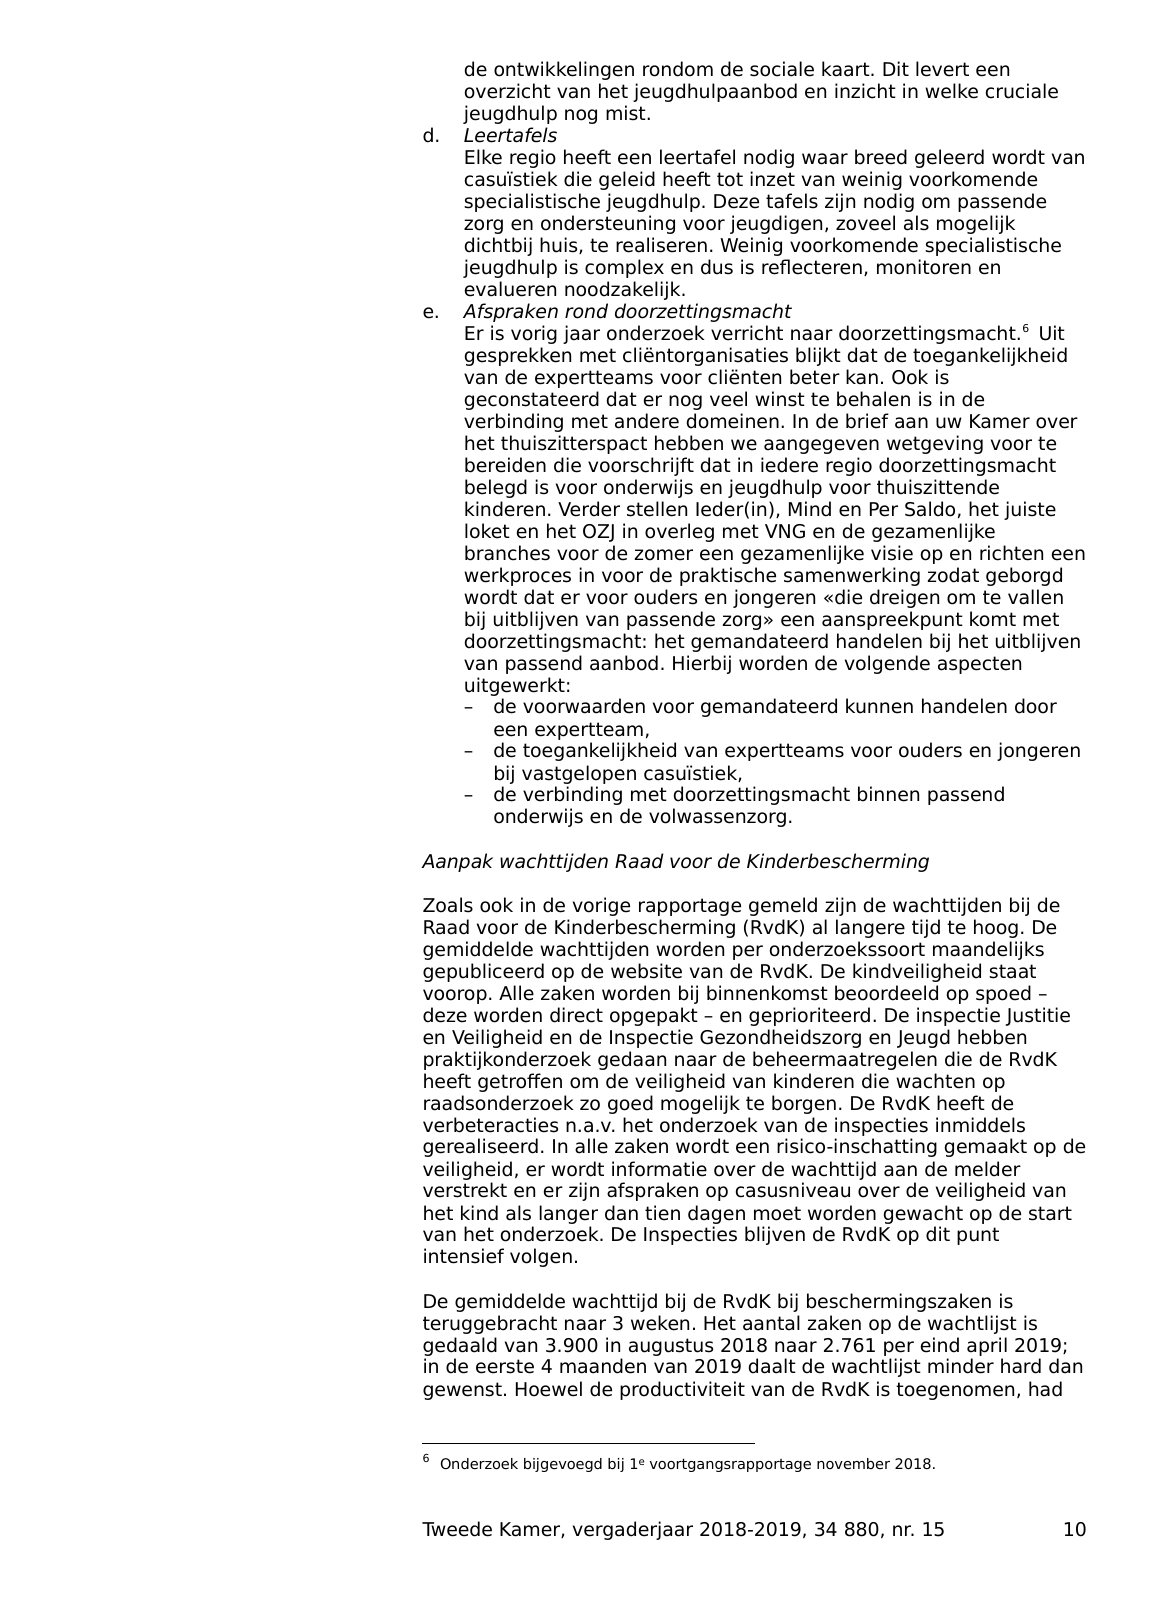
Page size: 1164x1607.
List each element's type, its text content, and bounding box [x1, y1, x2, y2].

text d. Leertafels [422, 125, 1087, 147]
text – de toegankelijkheid van expertteams voor ouders en jongeren bij vastgelopen casuïstiek, [464, 740, 1087, 784]
text – de verbinding met doorzettingsmacht binnen passend onderwijs en de volwassenzorg. [464, 784, 1087, 828]
subtitle Aanpak wachttijden Raad voor de Kinderbescherming [422, 851, 1087, 872]
text Elke regio heeft een leertafel nodig waar breed geleerd wordt van casuïstiek die geleid heeft tot inzet van weinig voorkomende specialistische jeugdhulp. Deze tafels zijn nodig om passende zorg en ondersteuning voor jeugdigen, zoveel als mogelijk dichtbij huis, te realiseren. Weinig voorkomende specialistische jeugdhulp is complex en dus is reflecteren, monitoren en evalueren noodzakelijk. [464, 147, 1087, 301]
text Er is vorig jaar onderzoek verricht naar doorzettingsmacht. Uit gesprekken met cliëntorganisaties blijkt dat de toegankelijkheid van de expertteams voor cliënten beter kan. Ook is geconstateerd dat er nog veel winst te behalen is in de verbinding met andere domeinen. In de brief aan uw Kamer over het thuiszitterspact hebben we aangegeven wetgeving voor te bereiden die voorschrijft dat in iedere regio doorzettingsmacht belegd is voor onderwijs en jeugdhulp voor thuiszittende kinderen. Verder stellen Ieder(in), Mind en Per Saldo, het juiste loket en het OZJ in overleg met VNG en de gezamenlijke branches voor de zomer een gezamenlijke visie op en richten een werkproces in voor de praktische samenwerking zodat geborgd wordt dat er voor ouders en jongeren «die dreigen om te vallen bij uitblijven van passende zorg» een aanspreekpunt komt met doorzettingsmacht: het gemandateerd handelen bij het uitblijven van passend aanbod. Hierbij worden de volgende aspecten uitgewerkt: [464, 323, 1087, 696]
text Onderzoek bijgevoegd bij 1e voortgangsrapportage november 2018. [422, 1452, 1087, 1474]
text Zoals ook in de vorige rapportage gemeld zijn de wachttijden bij de Raad voor de Kinderbescherming (RvdK) al langere tijd te hoog. De gemiddelde wachttijden worden per onderzoekssoort maandelijks gepubliceerd op de website van de RvdK. De kindveiligheid staat voorop. Alle zaken worden bij binnenkomst beoordeeld op spoed – deze worden direct opgepakt – en geprioriteerd. De inspectie Justitie en Veiligheid en de Inspectie Gezondheidszorg en Jeugd hebben praktijkonderzoek gedaan naar de beheermaatregelen die de RvdK heeft getroffen om de veiligheid van kinderen die wachten op raadsonderzoek zo goed mogelijk te borgen. De RvdK heeft de verbeteracties n.a.v. het onderzoek van de inspecties inmiddels gerealiseerd. In alle zaken wordt een risico-inschatting gemaakt op de veiligheid, er wordt informatie over de wachttijd aan de melder verstrekt en er zijn afspraken op casusniveau over de veiligheid van het kind als langer dan tien dagen moet worden gewacht op de start van het onderzoek. De Inspecties blijven de RvdK op dit punt intensief volgen. [422, 895, 1087, 1268]
text e. Afspraken rond doorzettingsmacht [422, 301, 1087, 323]
text – de voorwaarden voor gemandateerd kunnen handelen door een expertteam, [464, 696, 1087, 740]
text De gemiddelde wachttijd bij de RvdK bij beschermingszaken is teruggebracht naar 3 weken. Het aantal zaken op de wachtlijst is gedaald van 3.900 in augustus 2018 naar 2.761 per eind april 2019; in de eerste 4 maanden van 2019 daalt de wachtlijst minder hard dan gewenst. Hoewel de productiviteit van de RvdK is toegenomen, had [422, 1291, 1087, 1400]
text de ontwikkelingen rondom de sociale kaart. Dit levert een overzicht van het jeugdhulpaanbod en inzicht in welke cruciale jeugdhulp nog mist. [464, 59, 1087, 125]
